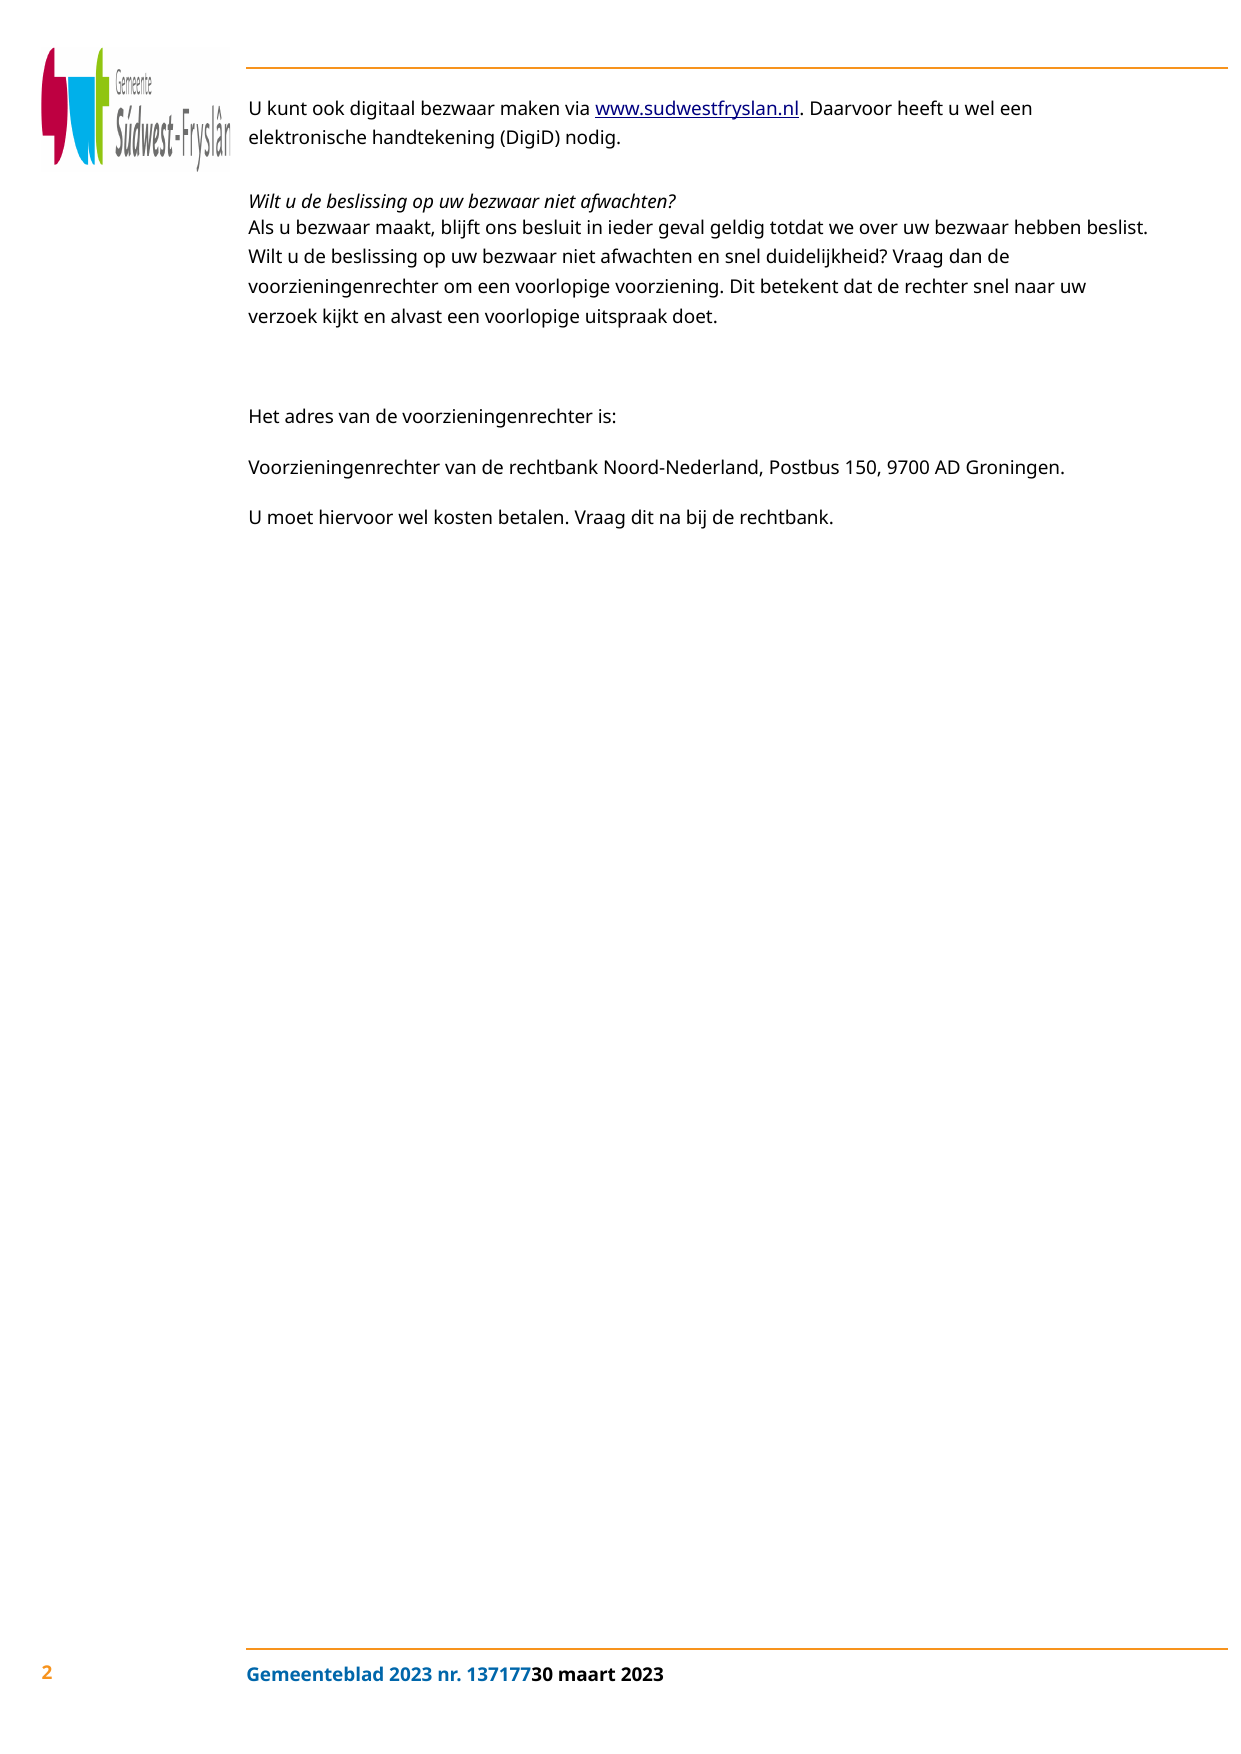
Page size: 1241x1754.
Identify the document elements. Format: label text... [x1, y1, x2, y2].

picture [41, 47, 231, 172]
text Voorzieningenrechter van de rechtbank Noord-Nederland, Postbus 150, 9700 AD Groningen. [248, 454, 1152, 480]
text Het adres van de voorzieningenrechter is: [248, 404, 1152, 429]
text U kunt ook digitaal bezwaar maken via www.sudwestfryslan.nl. Daarvoor heeft u wel een elektronische handtekening (DigiD) nodig. [248, 95, 1152, 150]
text Wilt u de beslissing op uw bezwaar niet afwachten? [248, 188, 1152, 214]
text U moet hiervoor wel kosten betalen. Vraag dit na bij de rechtbank. [248, 504, 1152, 530]
text Als u bezwaar maakt, blijft ons besluit in ieder geval geldig totdat we over uw bezwaar hebben beslist. Wilt u de beslissing op uw bezwaar niet afwachten en snel duidelijkheid? Vraag dan de voorzieningenrechter om een voorlopige voorziening. Dit betekent dat de rechter snel naar uw verzoek kijkt en alvast een voorlopige uitspraak doet. [248, 214, 1152, 328]
